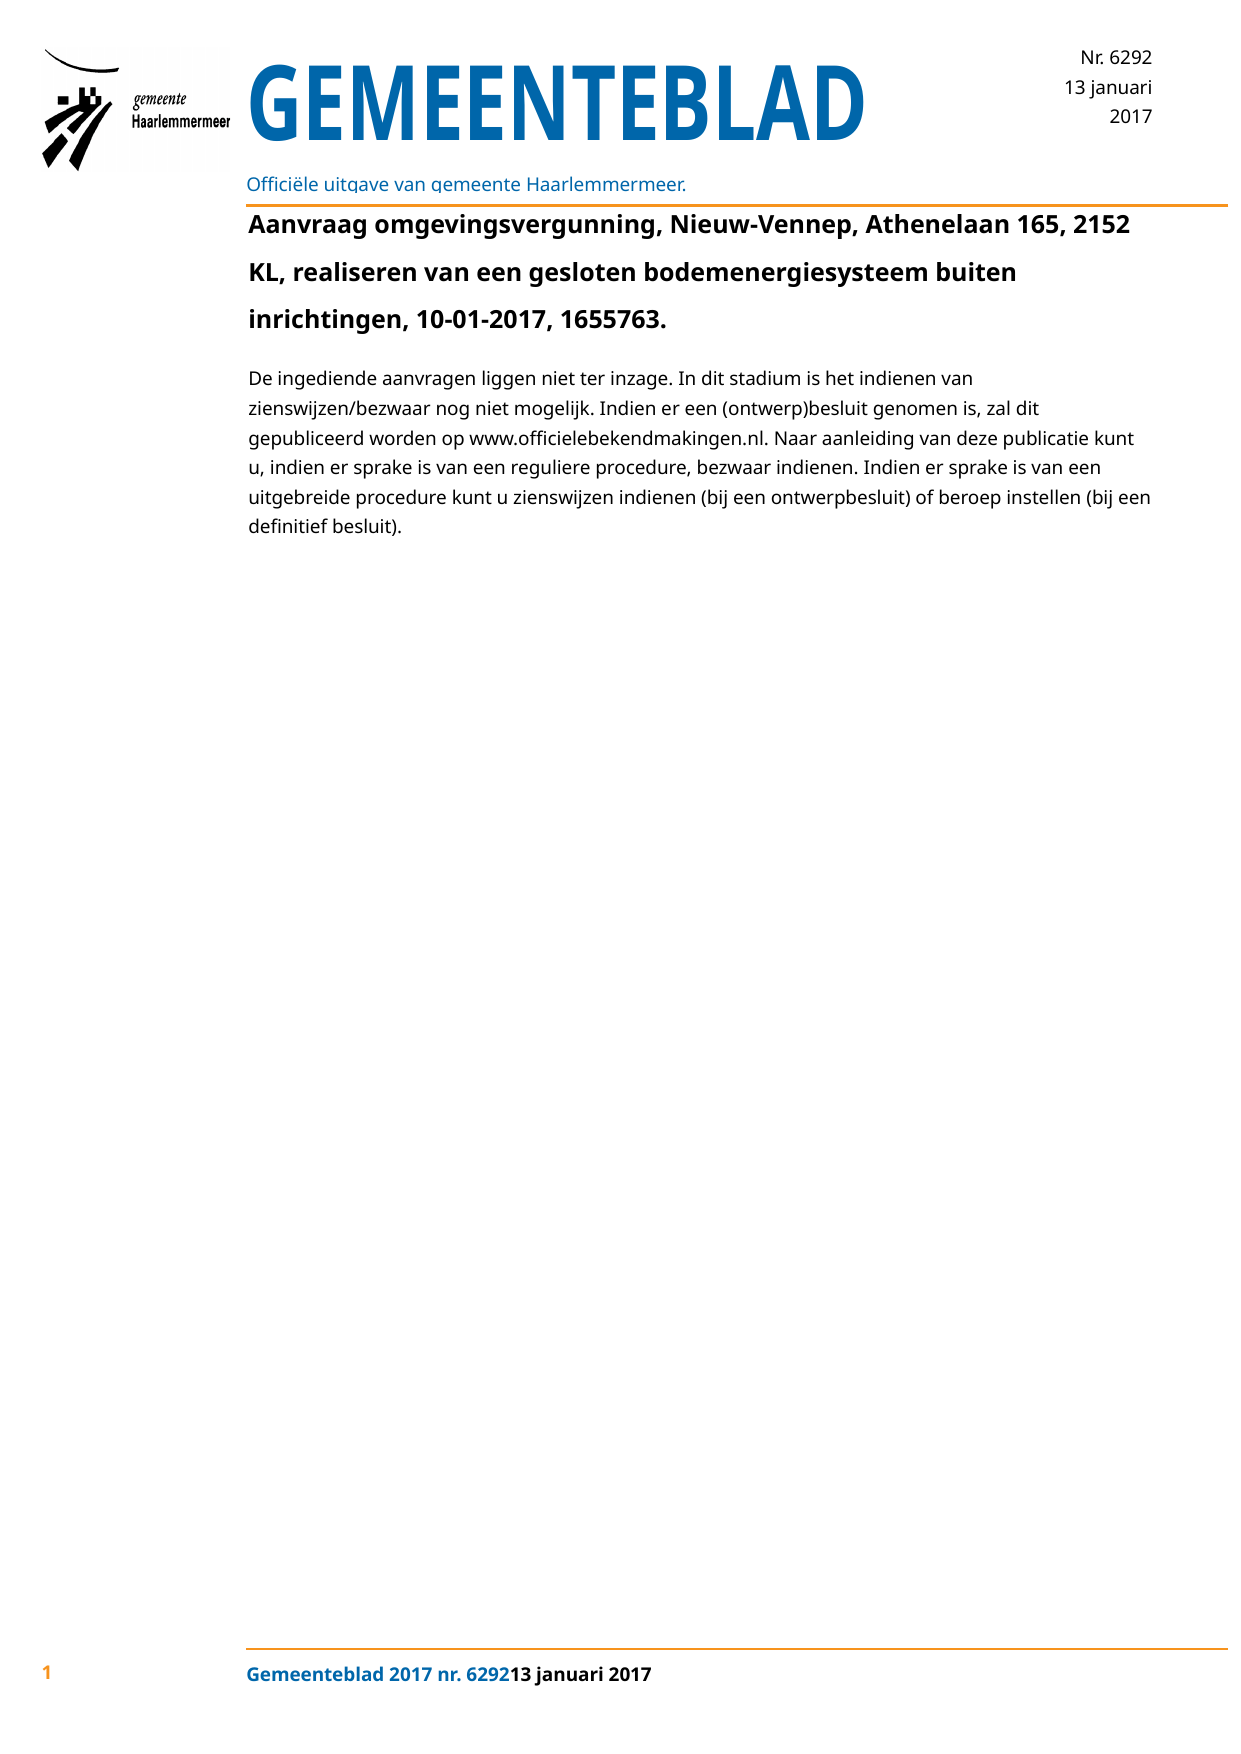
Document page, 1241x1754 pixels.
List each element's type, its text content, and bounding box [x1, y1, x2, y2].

picture [41, 47, 231, 172]
text De ingediende aanvragen liggen niet ter inzage. In dit stadium is het indienen van zienswijzen/bezwaar nog niet mogelijk. Indien er een (ontwerp)besluit genomen is, zal dit gepubliceerd worden op www.officielebekendmakingen.nl. Naar aanleiding van deze publicatie kunt u, indien er sprake is van een reguliere procedure, bezwaar indienen. Indien er sprake is van een uitgebreide procedure kunt u zienswijzen indienen (bij een ontwerpbesluit) of beroep instellen (bij een definitief besluit). [248, 366, 1152, 539]
text Aanvraag omgevingsvergunning, Nieuw-Vennep, Athenelaan 165, 2152 KL, realiseren van een gesloten bodemenergiesysteem buiten inrichtingen, 10-01-2017, 1655763. [248, 207, 1152, 336]
